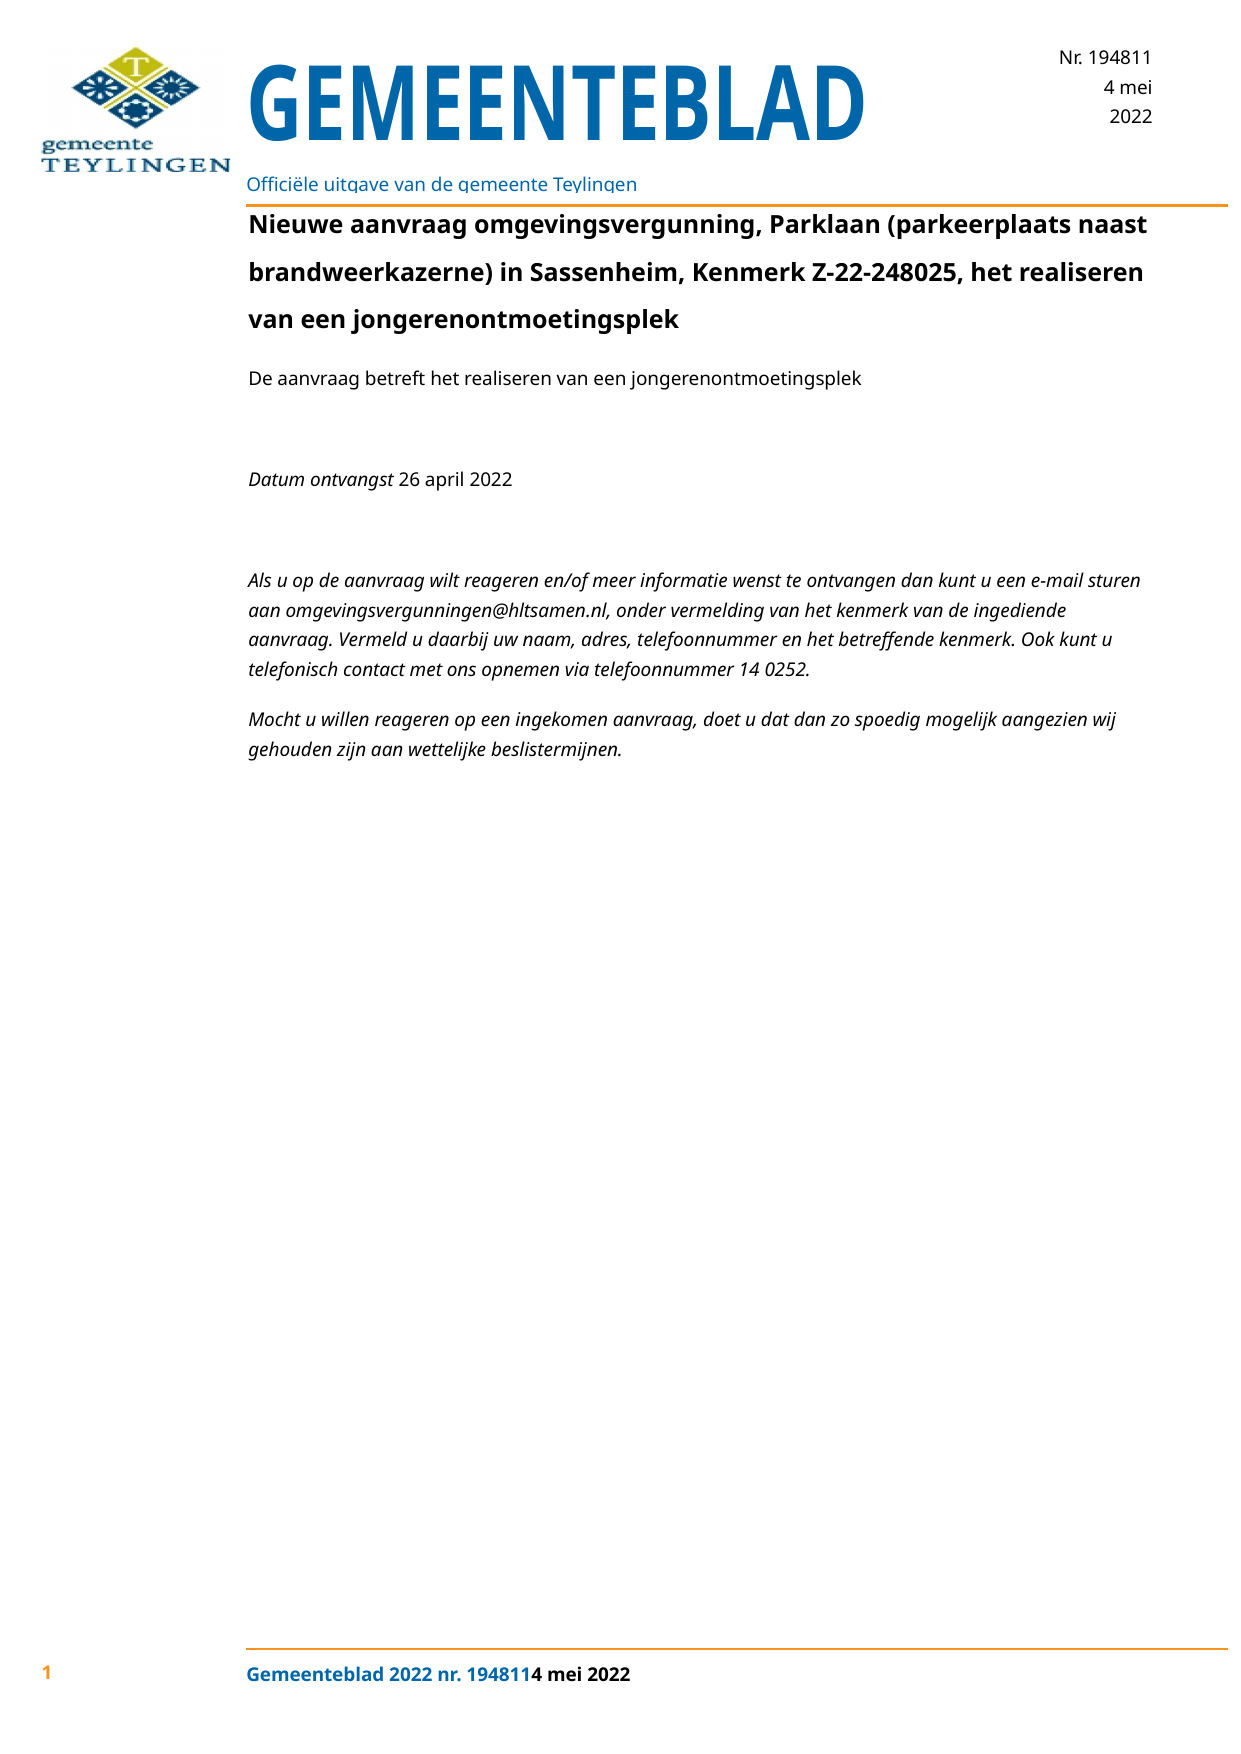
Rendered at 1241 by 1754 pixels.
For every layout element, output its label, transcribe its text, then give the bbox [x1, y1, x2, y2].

text Als u op de aanvraag wilt reageren en/of meer informatie wenst te ontvangen dan kunt u een e-mail sturen aan omgevingsvergunningen@hltsamen.nl, onder vermelding van het kenmerk van de ingediende aanvraag. Vermeld u daarbij uw naam, adres, telefoonnummer en het betreffende kenmerk. Ook kunt u telefonisch contact met ons opnemen via telefoonnummer 14 0252. [248, 567, 1152, 682]
text Mocht u willen reageren op een ingekomen aanvraag, doet u dat dan zo spoedig mogelijk aangezien wij gehouden zijn aan wettelijke beslistermijnen. [248, 706, 1152, 762]
picture [41, 47, 231, 172]
text Datum ontvangst 26 april 2022 [248, 466, 1152, 492]
text De aanvraag betreft het realiseren van een jongerenontmoetingsplek [248, 366, 1152, 391]
text Nieuwe aanvraag omgevingsvergunning, Parklaan (parkeerplaats naast brandweerkazerne) in Sassenheim, Kenmerk Z-22-248025, het realiseren van een jongerenontmoetingsplek [248, 207, 1152, 336]
